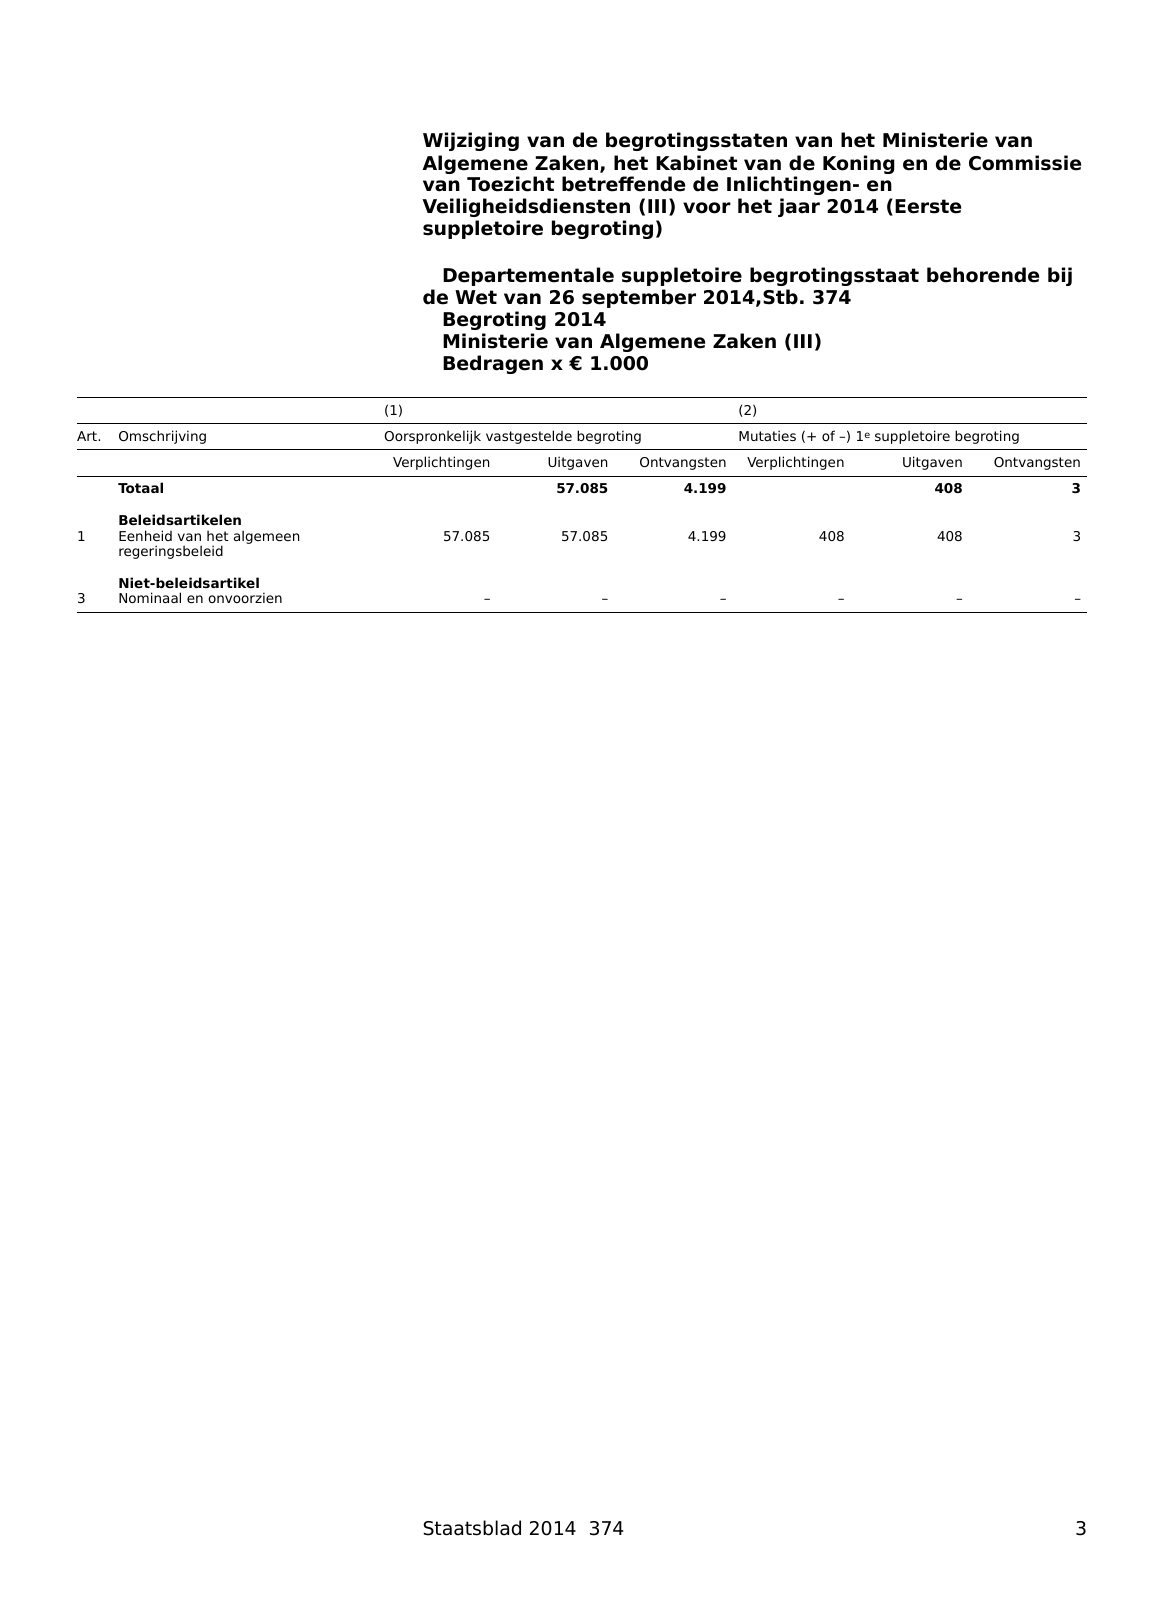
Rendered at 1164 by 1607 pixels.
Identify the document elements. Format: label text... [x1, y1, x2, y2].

table_cell [969, 560, 1087, 576]
table_cell [969, 513, 1087, 528]
table_cell [378, 477, 496, 497]
table_cell [732, 477, 850, 497]
table_cell [112, 450, 378, 476]
table_cell [77, 497, 112, 513]
text Ministerie van Algemene Zaken (III) [422, 331, 1087, 353]
table_cell – [732, 591, 850, 612]
table_cell [77, 477, 112, 497]
table_cell Verplichtingen [732, 450, 850, 476]
table_header (1) [378, 398, 732, 423]
table_cell Eenheid van het algemeen regeringsbeleid [112, 529, 378, 560]
table_cell – [850, 591, 968, 612]
table_cell [850, 560, 968, 576]
table_cell Verplichtingen [378, 450, 496, 476]
table_cell [378, 560, 496, 576]
table_cell [732, 513, 850, 528]
table_cell Mutaties (+ of –) 1e suppletoire begroting [732, 424, 1087, 449]
table_cell [850, 497, 968, 513]
table_cell [378, 497, 496, 513]
table_cell [732, 497, 850, 513]
table_cell 57.085 [378, 529, 496, 560]
table_cell – [496, 591, 614, 612]
table_cell [112, 560, 378, 576]
table_cell Niet-beleidsartikel [112, 576, 378, 591]
table_cell Art. [77, 424, 112, 449]
table_header (2) [732, 398, 1087, 423]
table_header [112, 398, 378, 423]
text Begroting 2014 [422, 309, 1087, 331]
table_cell [378, 513, 496, 528]
table_cell [112, 497, 378, 513]
table_cell 3 [969, 477, 1087, 497]
text Departementale suppletoire begrotingsstaat behorende bij de Wet van 26 september 2014,Stb. 374 [422, 265, 1087, 309]
table_cell [378, 576, 496, 591]
table_cell – [969, 591, 1087, 612]
table_cell [614, 576, 732, 591]
table_cell Omschrijving [112, 424, 378, 449]
table_cell 57.085 [496, 477, 614, 497]
table_cell [77, 513, 112, 528]
table_cell Ontvangsten [969, 450, 1087, 476]
table_cell Nominaal en onvoorzien [112, 591, 378, 612]
table_cell [850, 576, 968, 591]
table_cell [614, 497, 732, 513]
subtitle Wijziging van de begrotingsstaten van het Ministerie van Algemene Zaken, het Kabinet van de Koning en de Commissie van Toezicht betreffende de Inlichtingen- en Veiligheidsdiensten (III) voor het jaar 2014 (Eerste suppletoire begroting) [422, 130, 1087, 240]
table_cell 408 [850, 477, 968, 497]
text Bedragen x € 1.000 [422, 353, 1087, 375]
table_cell 408 [850, 529, 968, 560]
table_header [77, 398, 112, 423]
table_cell [77, 560, 112, 576]
table_cell [496, 560, 614, 576]
table_cell 3 [77, 591, 112, 612]
table_cell [496, 513, 614, 528]
table_cell 408 [732, 529, 850, 560]
table_cell 57.085 [496, 529, 614, 560]
table_cell [732, 576, 850, 591]
table_cell Totaal [112, 477, 378, 497]
table_cell [614, 513, 732, 528]
table_cell [969, 497, 1087, 513]
table_cell [969, 576, 1087, 591]
table_cell [850, 513, 968, 528]
table_cell 4.199 [614, 477, 732, 497]
table_cell 3 [969, 529, 1087, 560]
table_cell [732, 560, 850, 576]
table_cell – [614, 591, 732, 612]
table_cell [77, 576, 112, 591]
table_cell Oorspronkelijk vastgestelde begroting [378, 424, 732, 449]
table_cell [496, 576, 614, 591]
table_cell Uitgaven [496, 450, 614, 476]
table_cell 1 [77, 529, 112, 560]
table_cell [614, 560, 732, 576]
table_cell [77, 450, 112, 476]
table_cell Uitgaven [850, 450, 968, 476]
table_cell Beleidsartikelen [112, 513, 378, 528]
table_cell Ontvangsten [614, 450, 732, 476]
table_cell 4.199 [614, 529, 732, 560]
table_cell [496, 497, 614, 513]
table_cell – [378, 591, 496, 612]
